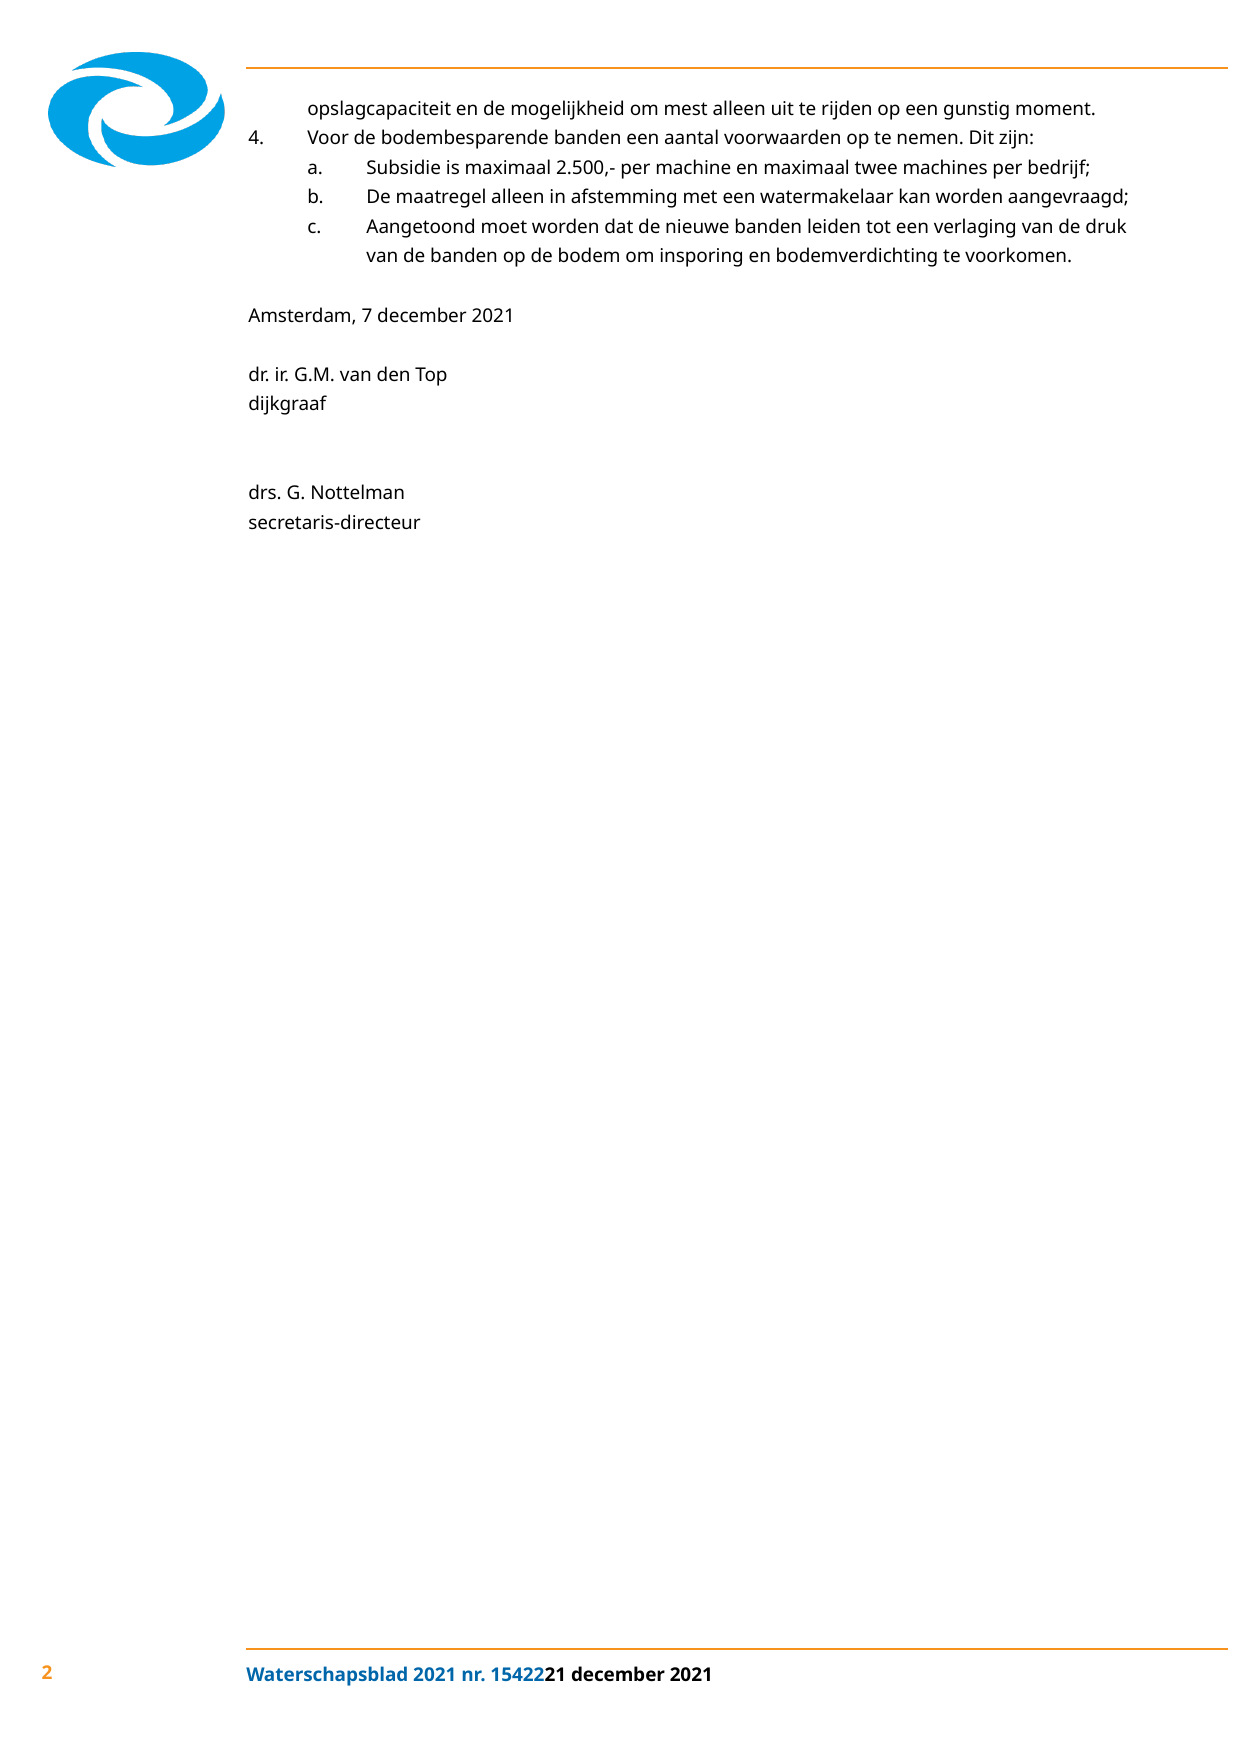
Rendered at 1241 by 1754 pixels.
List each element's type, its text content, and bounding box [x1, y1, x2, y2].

list Subsidie is maximaal 2.500,- per machine en maximaal twee machines per bedrijf; [307, 154, 1152, 180]
text dijkgraaf [248, 391, 1152, 416]
picture [41, 47, 231, 172]
text secretaris-directeur [248, 509, 1152, 535]
text drs. G. Nottelman [248, 479, 1152, 505]
text dr. ir. G.M. van den Top [248, 361, 1152, 387]
list opslagcapaciteit en de mogelijkheid om mest alleen uit te rijden op een gunstig moment. [248, 95, 1152, 121]
list De maatregel alleen in afstemming met een watermakelaar kan worden aangevraagd; [307, 183, 1152, 209]
list Aangetoond moet worden dat de nieuwe banden leiden tot een verlaging van de druk van de banden op de bodem om insporing en bodemverdichting te voorkomen. [307, 213, 1152, 268]
list Voor de bodembesparende banden een aantal voorwaarden op te nemen. Dit zijn: [248, 124, 1152, 150]
text Amsterdam, 7 december 2021 [248, 302, 1152, 328]
